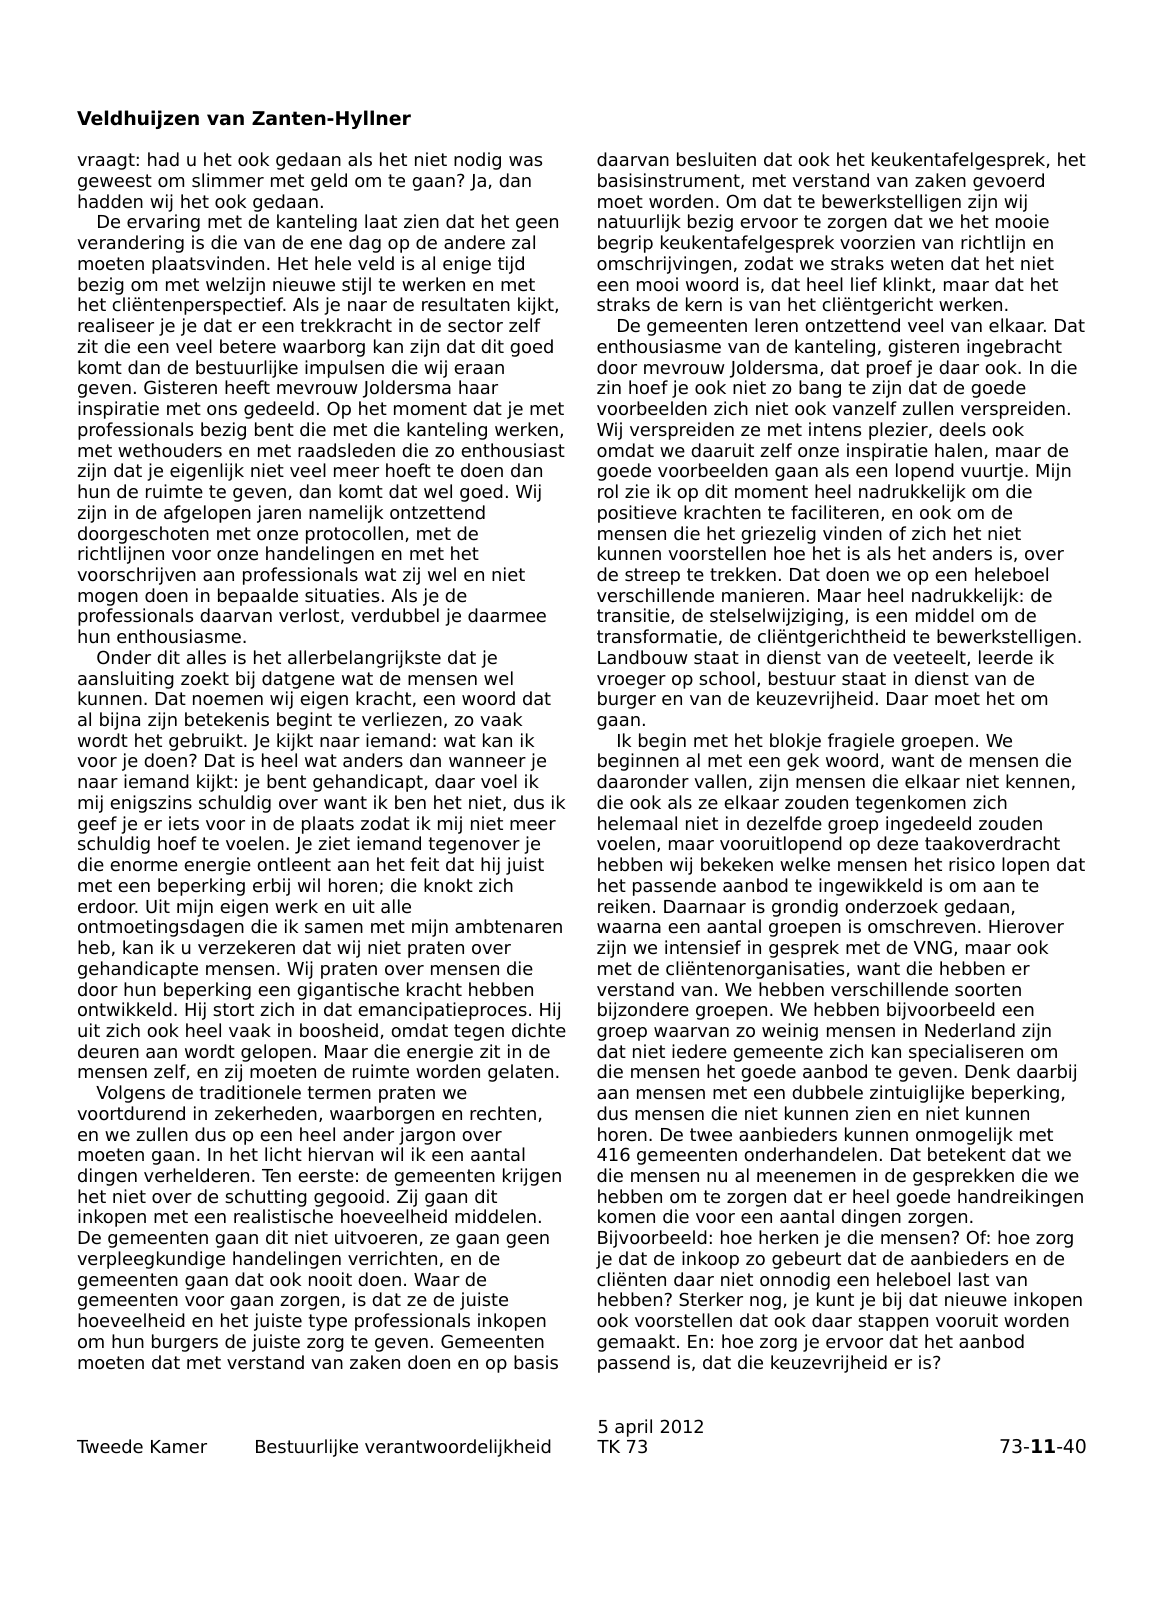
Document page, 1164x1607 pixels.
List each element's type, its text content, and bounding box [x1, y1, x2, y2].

text Onder dit alles is het allerbelangrijkste dat je aansluiting zoekt bij datgene wat de mensen wel kunnen. Dat noemen wij eigen kracht, een woord dat al bijna zijn betekenis begint te verliezen, zo vaak wordt het gebruikt. Je kijkt naar iemand: wat kan ik voor je doen? Dat is heel wat anders dan wanneer je naar iemand kijkt: je bent gehandicapt, daar voel ik mij enigszins schuldig over want ik ben het niet, dus ik geef je er iets voor in de plaats zodat ik mij niet meer schuldig hoef te voelen. Je ziet iemand tegenover je die enorme energie ontleent aan het feit dat hij juist met een beperking erbij wil horen; die knokt zich erdoor. Uit mijn eigen werk en uit alle ontmoetingsdagen die ik samen met mijn ambtenaren heb, kan ik u verzekeren dat wij niet praten over gehandicapte mensen. Wij praten over mensen die door hun beperking een gigantische kracht hebben ontwikkeld. Hij stort zich in dat emancipatieproces. Hij uit zich ook heel vaak in boosheid, omdat tegen dichte deuren aan wordt gelopen. Maar die energie zit in de mensen zelf, en zij moeten de ruimte worden gelaten. [77, 648, 567, 1083]
text Ik begin met het blokje fragiele groepen. We beginnen al met een gek woord, want de mensen die daaronder vallen, zijn mensen die elkaar niet kennen, die ook als ze elkaar zouden tegenkomen zich helemaal niet in dezelfde groep ingedeeld zouden voelen, maar vooruitlopend op deze taakoverdracht hebben wij bekeken welke mensen het risico lopen dat het passende aanbod te ingewikkeld is om aan te reiken. Daarnaar is grondig onderzoek gedaan, waarna een aantal groepen is omschreven. Hierover zijn we intensief in gesprek met de VNG, maar ook met de cliëntenorganisaties, want die hebben er verstand van. We hebben verschillende soorten bijzondere groepen. We hebben bijvoorbeeld een groep waarvan zo weinig mensen in Nederland zijn dat niet iedere gemeente zich kan specialiseren om die mensen het goede aanbod te geven. Denk daarbij aan mensen met een dubbele zintuiglijke beperking, dus mensen die niet kunnen zien en niet kunnen horen. De twee aanbieders kunnen onmogelijk met 416 gemeenten onderhandelen. Dat betekent dat we die mensen nu al meenemen in de gesprekken die we hebben om te zorgen dat er heel goede handreikingen komen die voor een aantal dingen zorgen. Bijvoorbeeld: hoe herken je die mensen? Of: hoe zorg je dat de inkoop zo gebeurt dat de aanbieders en de cliënten daar niet onnodig een heleboel last van hebben? Sterker nog, je kunt je bij dat nieuwe inkopen ook voorstellen dat ook daar stappen vooruit worden gemaakt. En: hoe zorg je ervoor dat het aanbod passend is, dat die keuzevrijheid er is? [596, 731, 1087, 1373]
text daarvan besluiten dat ook het keukentafelgesprek, het basisinstrument, met verstand van zaken gevoerd moet worden. Om dat te bewerkstelligen zijn wij natuurlijk bezig ervoor te zorgen dat we het mooie begrip keukentafelgesprek voorzien van richtlijn en omschrijvingen, zodat we straks weten dat het niet een mooi woord is, dat heel lief klinkt, maar dat het straks de kern is van het cliëntgericht werken. [596, 150, 1087, 316]
text Volgens de traditionele termen praten we voortdurend in zekerheden, waarborgen en rechten, en we zullen dus op een heel ander jargon over moeten gaan. In het licht hiervan wil ik een aantal dingen verhelderen. Ten eerste: de gemeenten krijgen het niet over de schutting gegooid. Zij gaan dit inkopen met een realistische hoeveelheid middelen. De gemeenten gaan dit niet uitvoeren, ze gaan geen verpleegkundige handelingen verrichten, en de gemeenten gaan dat ook nooit doen. Waar de gemeenten voor gaan zorgen, is dat ze de juiste hoeveelheid en het juiste type professionals inkopen om hun burgers de juiste zorg te geven. Gemeenten moeten dat met verstand van zaken doen en op basis [77, 1083, 567, 1373]
text vraagt: had u het ook gedaan als het niet nodig was geweest om slimmer met geld om te gaan? Ja, dan hadden wij het ook gedaan. [77, 150, 567, 212]
text De gemeenten leren ontzettend veel van elkaar. Dat enthousiasme van de kanteling, gisteren ingebracht door mevrouw Joldersma, dat proef je daar ook. In die zin hoef je ook niet zo bang te zijn dat de goede voorbeelden zich niet ook vanzelf zullen verspreiden. Wij verspreiden ze met intens plezier, deels ook omdat we daaruit zelf onze inspiratie halen, maar de goede voorbeelden gaan als een lopend vuurtje. Mijn rol zie ik op dit moment heel nadrukkelijk om die positieve krachten te faciliteren, en ook om de mensen die het griezelig vinden of zich het niet kunnen voorstellen hoe het is als het anders is, over de streep te trekken. Dat doen we op een heleboel verschillende manieren. Maar heel nadrukkelijk: de transitie, de stelselwijziging, is een middel om de transformatie, de cliëntgerichtheid te bewerkstelligen. Landbouw staat in dienst van de veeteelt, leerde ik vroeger op school, bestuur staat in dienst van de burger en van de keuzevrijheid. Daar moet het om gaan. [596, 316, 1087, 731]
text De ervaring met de kanteling laat zien dat het geen verandering is die van de ene dag op de andere zal moeten plaatsvinden. Het hele veld is al enige tijd bezig om met welzijn nieuwe stijl te werken en met het cliëntenperspectief. Als je naar de resultaten kijkt, realiseer je je dat er een trekkracht in de sector zelf zit die een veel betere waarborg kan zijn dat dit goed komt dan de bestuurlijke impulsen die wij eraan geven. Gisteren heeft mevrouw Joldersma haar inspiratie met ons gedeeld. Op het moment dat je met professionals bezig bent die met die kanteling werken, met wethouders en met raadsleden die zo enthousiast zijn dat je eigenlijk niet veel meer hoeft te doen dan hun de ruimte te geven, dan komt dat wel goed. Wij zijn in de afgelopen jaren namelijk ontzettend doorgeschoten met onze protocollen, met de richtlijnen voor onze handelingen en met het voorschrijven aan professionals wat zij wel en niet mogen doen in bepaalde situaties. Als je de professionals daarvan verlost, verdubbel je daarmee hun enthousiasme. [77, 212, 567, 648]
